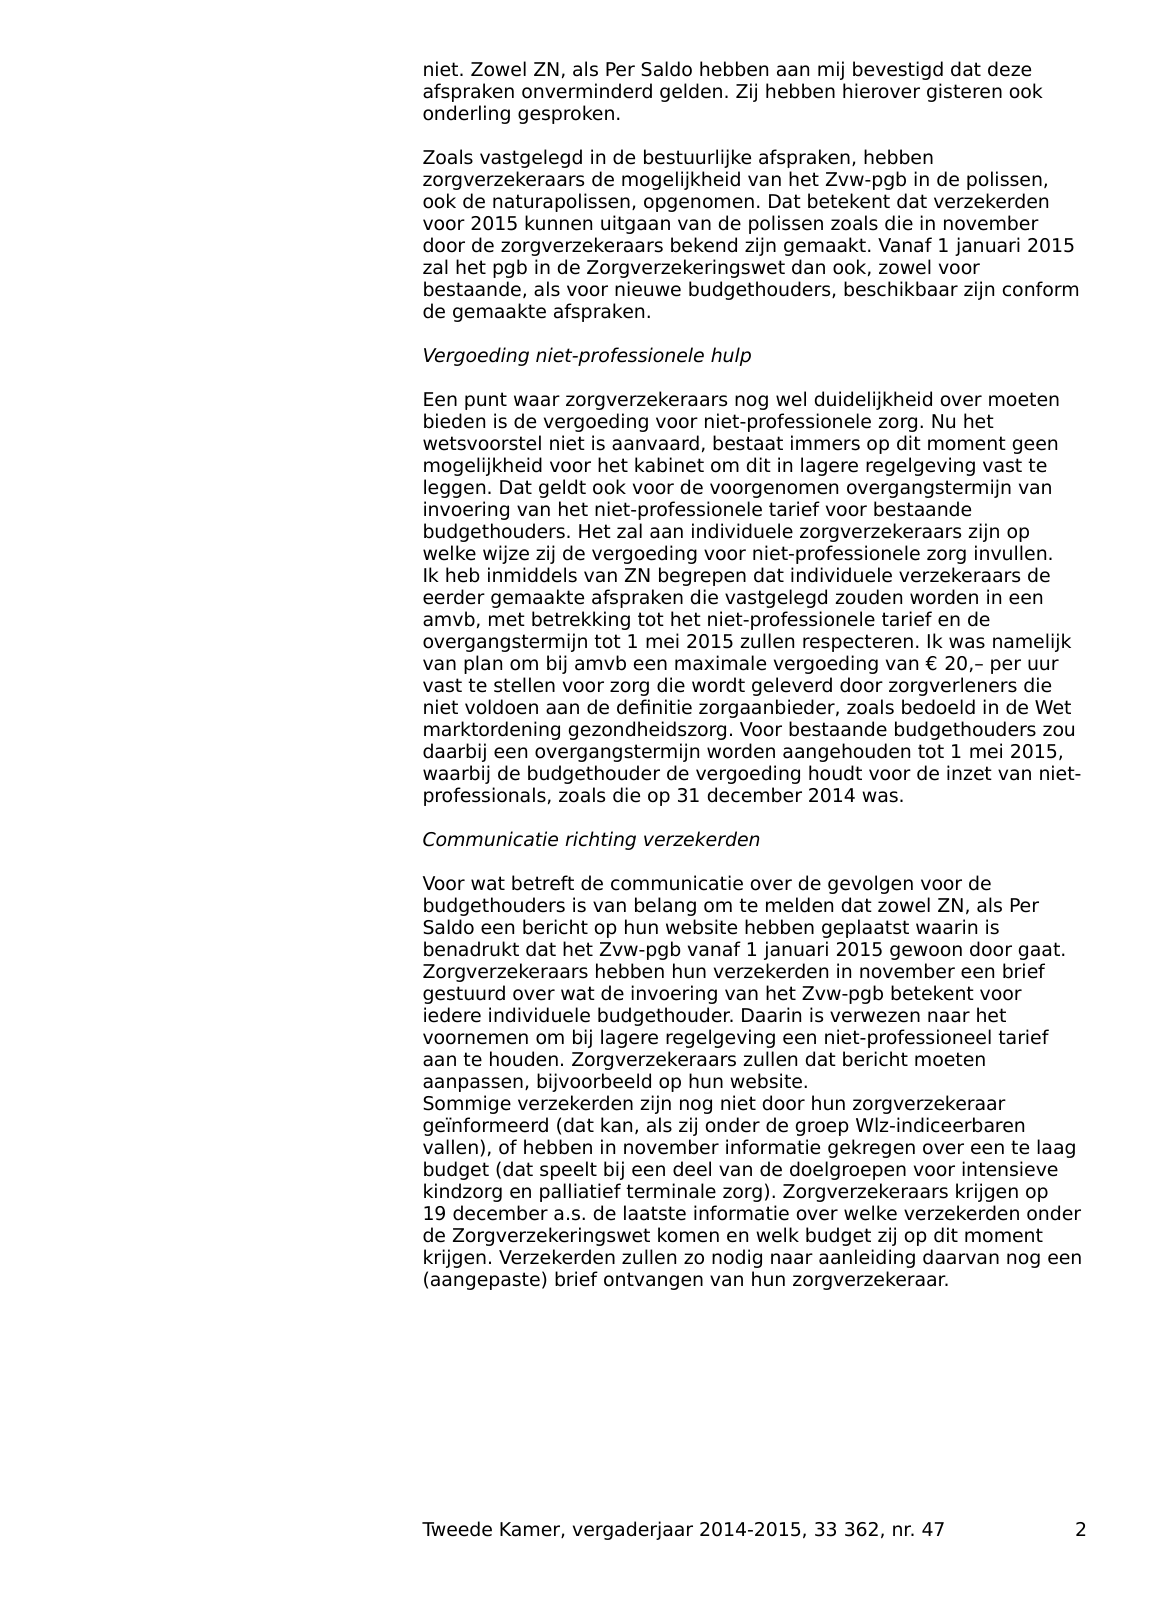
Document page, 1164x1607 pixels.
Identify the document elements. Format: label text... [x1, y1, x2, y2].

text Ik heb inmiddels van ZN begrepen dat individuele verzekeraars de eerder gemaakte afspraken die vastgelegd zouden worden in een amvb, met betrekking tot het niet-professionele tarief en de overgangstermijn tot 1 mei 2015 zullen respecteren. Ik was namelijk van plan om bij amvb een maximale vergoeding van € 20,– per uur vast te stellen voor zorg die wordt geleverd door zorgverleners die niet voldoen aan de definitie zorgaanbieder, zoals bedoeld in de Wet marktordening gezondheidszorg. Voor bestaande budgethouders zou daarbij een overgangstermijn worden aangehouden tot 1 mei 2015, waarbij de budgethouder de vergoeding houdt voor de inzet van niet-professionals, zoals die op 31 december 2014 was. [422, 565, 1087, 807]
text Voor wat betreft de communicatie over de gevolgen voor de budgethouders is van belang om te melden dat zowel ZN, als Per Saldo een bericht op hun website hebben geplaatst waarin is benadrukt dat het Zvw-pgb vanaf 1 januari 2015 gewoon door gaat. [422, 873, 1087, 961]
text Een punt waar zorgverzekeraars nog wel duidelijkheid over moeten bieden is de vergoeding voor niet-professionele zorg. Nu het wetsvoorstel niet is aanvaard, bestaat immers op dit moment geen mogelijkheid voor het kabinet om dit in lagere regelgeving vast te leggen. Dat geldt ook voor de voorgenomen overgangstermijn van invoering van het niet-professionele tarief voor bestaande budgethouders. Het zal aan individuele zorgverzekeraars zijn op welke wijze zij de vergoeding voor niet-professionele zorg invullen. [422, 389, 1087, 565]
text niet. Zowel ZN, als Per Saldo hebben aan mij bevestigd dat deze afspraken onverminderd gelden. Zij hebben hierover gisteren ook onderling gesproken. [422, 59, 1087, 125]
text Sommige verzekerden zijn nog niet door hun zorgverzekeraar geïnformeerd (dat kan, als zij onder de groep Wlz-indiceerbaren vallen), of hebben in november informatie gekregen over een te laag budget (dat speelt bij een deel van de doelgroepen voor intensieve kindzorg en palliatief terminale zorg). Zorgverzekeraars krijgen op 19 december a.s. de laatste informatie over welke verzekerden onder de Zorgverzekeringswet komen en welk budget zij op dit moment krijgen. Verzekerden zullen zo nodig naar aanleiding daarvan nog een (aangepaste) brief ontvangen van hun zorgverzekeraar. [422, 1093, 1087, 1291]
subtitle Vergoeding niet-professionele hulp [422, 345, 1087, 367]
text Zorgverzekeraars hebben hun verzekerden in november een brief gestuurd over wat de invoering van het Zvw-pgb betekent voor iedere individuele budgethouder. Daarin is verwezen naar het voornemen om bij lagere regelgeving een niet-professioneel tarief aan te houden. Zorgverzekeraars zullen dat bericht moeten aanpassen, bijvoorbeeld op hun website. [422, 961, 1087, 1093]
subtitle Communicatie richting verzekerden [422, 829, 1087, 851]
text Zoals vastgelegd in de bestuurlijke afspraken, hebben zorgverzekeraars de mogelijkheid van het Zvw-pgb in de polissen, ook de naturapolissen, opgenomen. Dat betekent dat verzekerden voor 2015 kunnen uitgaan van de polissen zoals die in november door de zorgverzekeraars bekend zijn gemaakt. Vanaf 1 januari 2015 zal het pgb in de Zorgverzekeringswet dan ook, zowel voor bestaande, als voor nieuwe budgethouders, beschikbaar zijn conform de gemaakte afspraken. [422, 147, 1087, 323]
